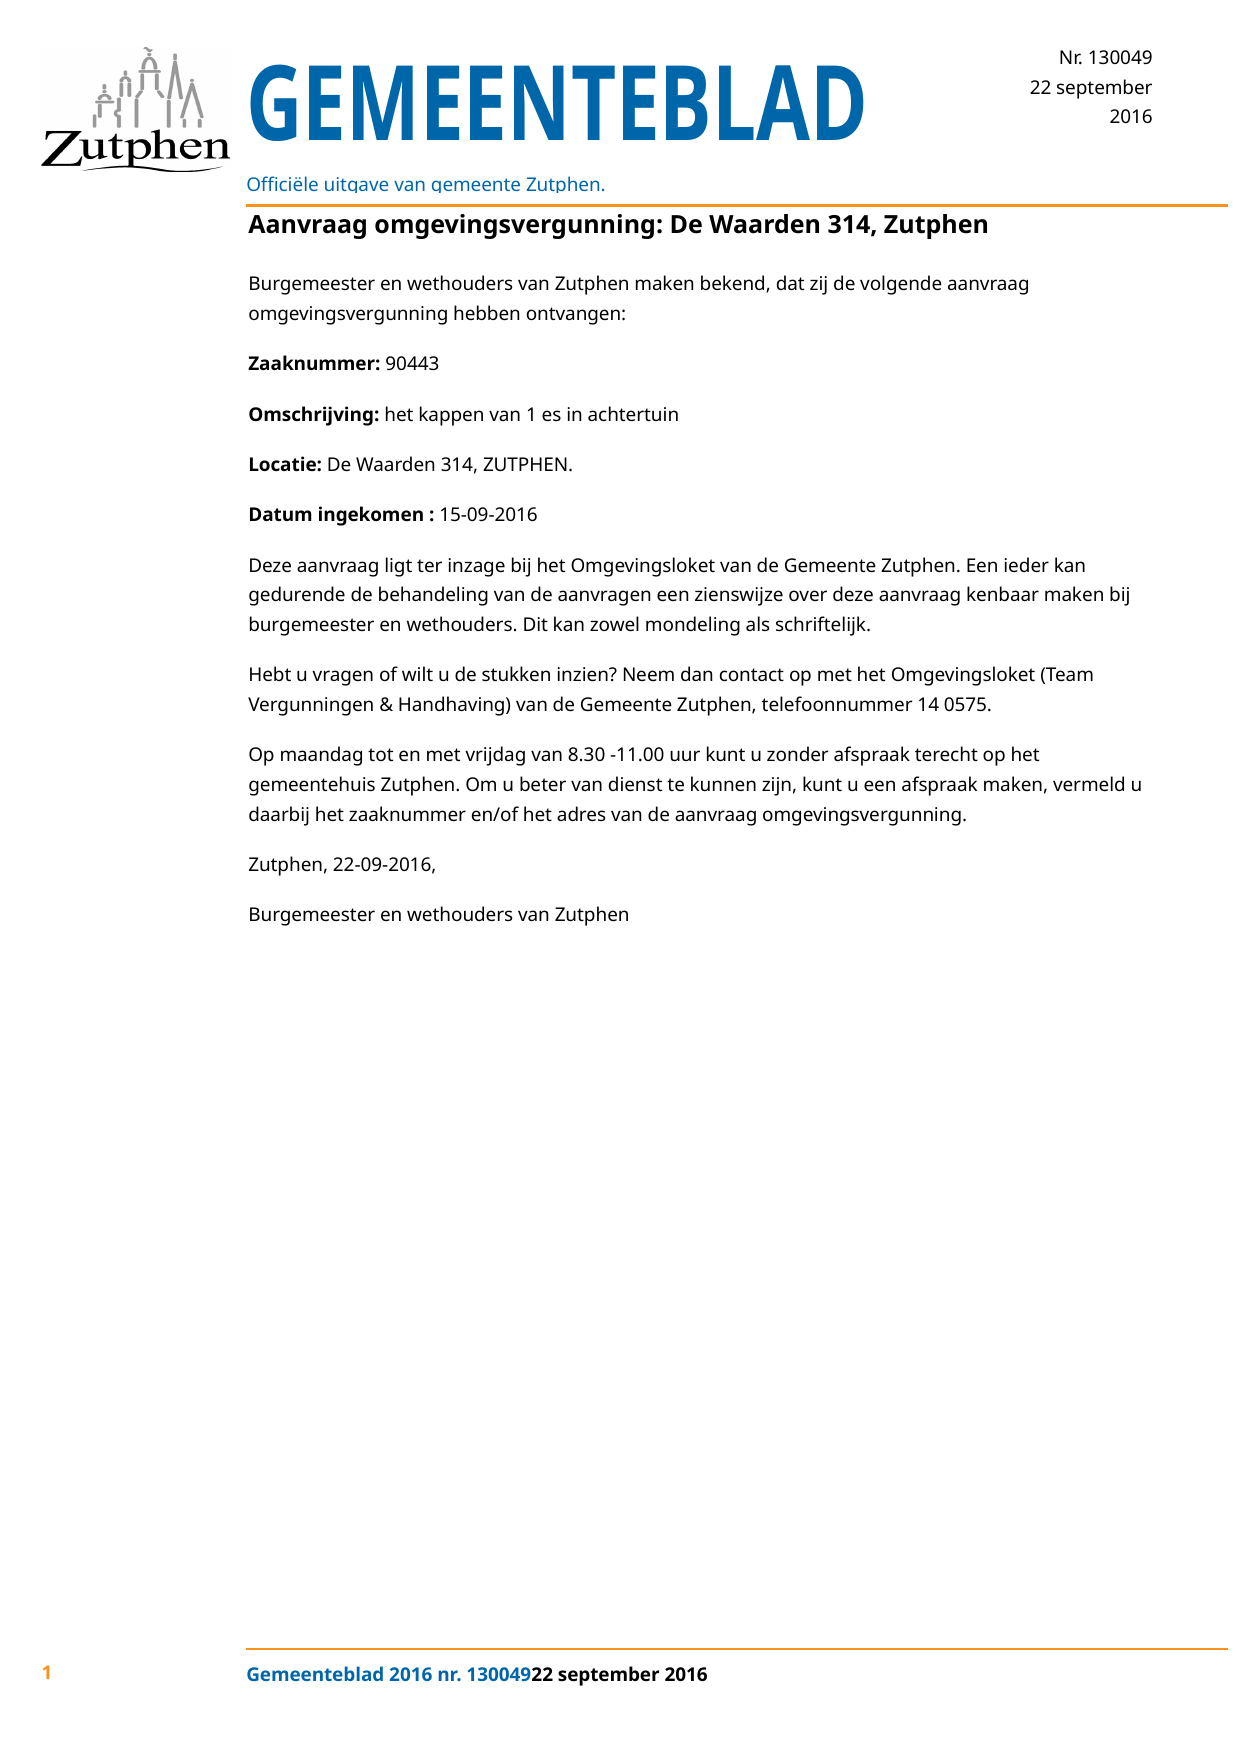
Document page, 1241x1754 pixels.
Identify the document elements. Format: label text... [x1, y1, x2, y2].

text Omschrijving: het kappen van 1 es in achtertuin [248, 401, 1152, 426]
text Hebt u vragen of wilt u de stukken inzien? Neem dan contact op met het Omgevingsloket (Team Vergunningen & Handhaving) van de Gemeente Zutphen, telefoonnummer 14 0575. [248, 662, 1152, 717]
text Zutphen, 22-09-2016, [248, 851, 1152, 877]
text Op maandag tot en met vrijdag van 8.30 -11.00 uur kunt u zonder afspraak terecht op het gemeentehuis Zutphen. Om u beter van dienst te kunnen zijn, kunt u een afspraak maken, vermeld u daarbij het zaaknummer en/of het adres van de aanvraag omgevingsvergunning. [248, 742, 1152, 826]
text Deze aanvraag ligt ter inzage bij het Omgevingsloket van de Gemeente Zutphen. Een ieder kan gedurende de behandeling van de aanvragen een zienswijze over deze aanvraag kenbaar maken bij burgemeester en wethouders. Dit kan zowel mondeling als schriftelijk. [248, 552, 1152, 637]
text Burgemeester en wethouders van Zutphen [248, 902, 1152, 927]
text Aanvraag omgevingsvergunning: De Waarden 314, Zutphen [248, 207, 1152, 241]
text Zaaknummer: 90443 [248, 350, 1152, 376]
text Burgemeester en wethouders van Zutphen maken bekend, dat zij de volgende aanvraag omgevingsvergunning hebben ontvangen: [248, 270, 1152, 326]
picture [41, 47, 231, 172]
text Datum ingekomen : 15-09-2016 [248, 502, 1152, 527]
text Locatie: De Waarden 314, ZUTPHEN. [248, 451, 1152, 477]
